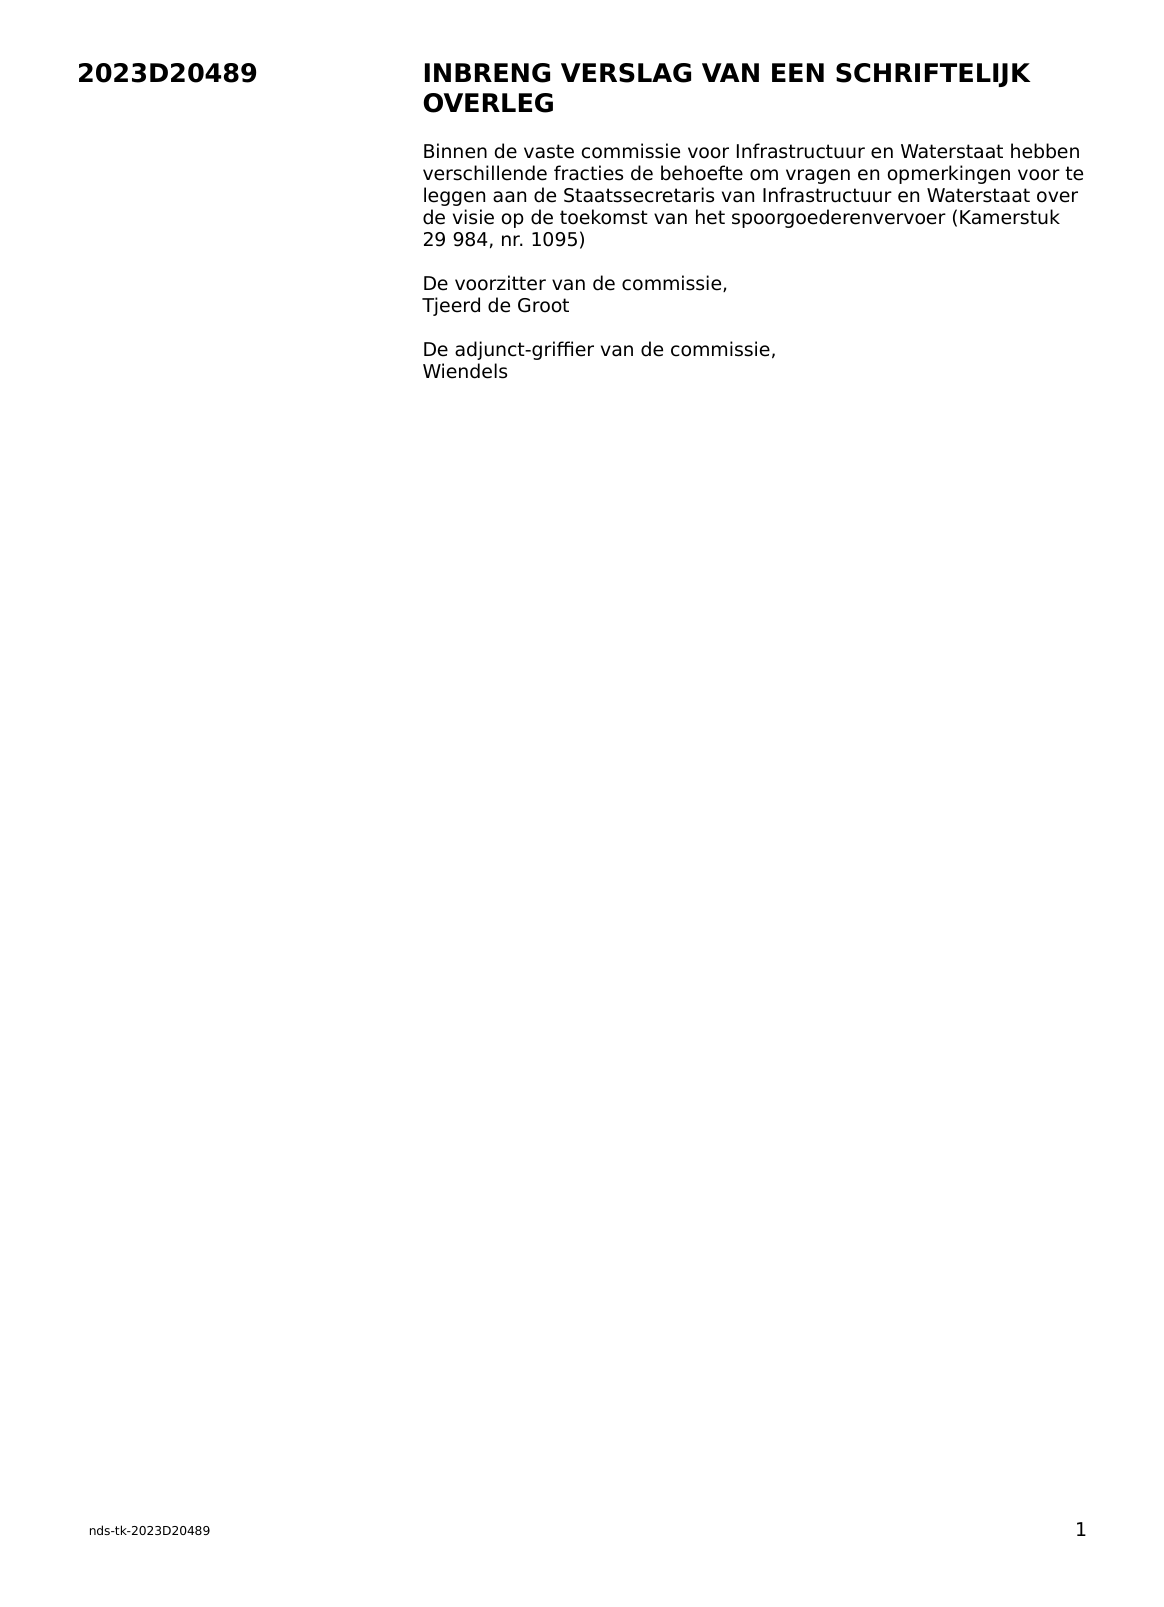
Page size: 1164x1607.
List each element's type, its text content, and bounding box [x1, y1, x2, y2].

text Tjeerd de Groot [422, 295, 1087, 317]
text 2023D20489 INBRENG VERSLAG VAN EEN SCHRIFTELIJK OVERLEG [77, 59, 1087, 118]
text nds-tk-2023D20489 [88, 1524, 323, 1538]
text Wiendels [422, 361, 1087, 383]
text De adjunct-griffier van de commissie, [422, 339, 1087, 361]
text Binnen de vaste commissie voor Infrastructuur en Waterstaat hebben verschillende fracties de behoefte om vragen en opmerkingen voor te leggen aan de Staatssecretaris van Infrastructuur en Waterstaat over de visie op de toekomst van het spoorgoederenvervoer (Kamerstuk 29 984, nr. 1095) [422, 141, 1087, 251]
text De voorzitter van de commissie, [422, 273, 1087, 295]
